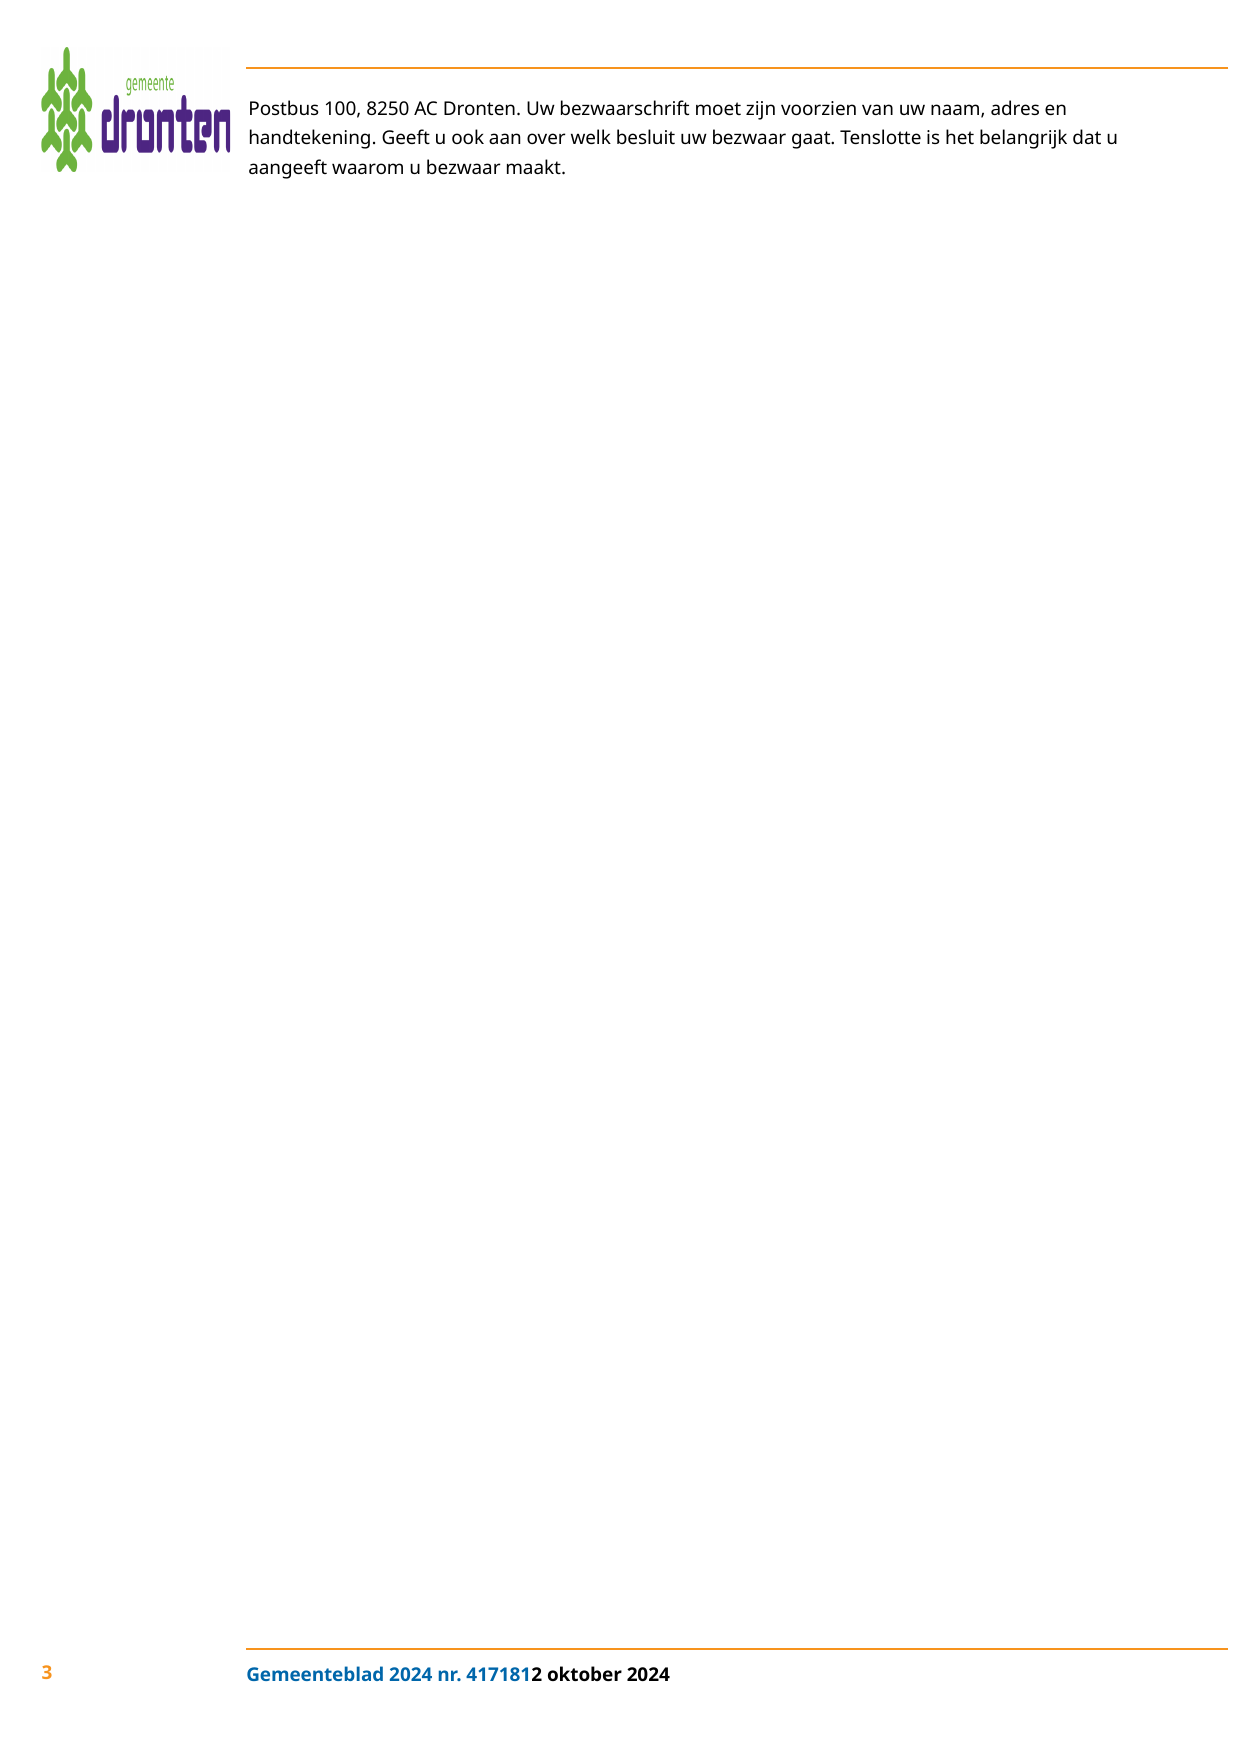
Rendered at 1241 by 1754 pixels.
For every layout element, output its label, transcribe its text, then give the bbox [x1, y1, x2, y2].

text Postbus 100, 8250 AC Dronten. Uw bezwaarschrift moet zijn voorzien van uw naam, adres en handtekening. Geeft u ook aan over welk besluit uw bezwaar gaat. Tenslotte is het belangrijk dat u aangeeft waarom u bezwaar maakt. [248, 95, 1152, 180]
picture [41, 47, 231, 172]
